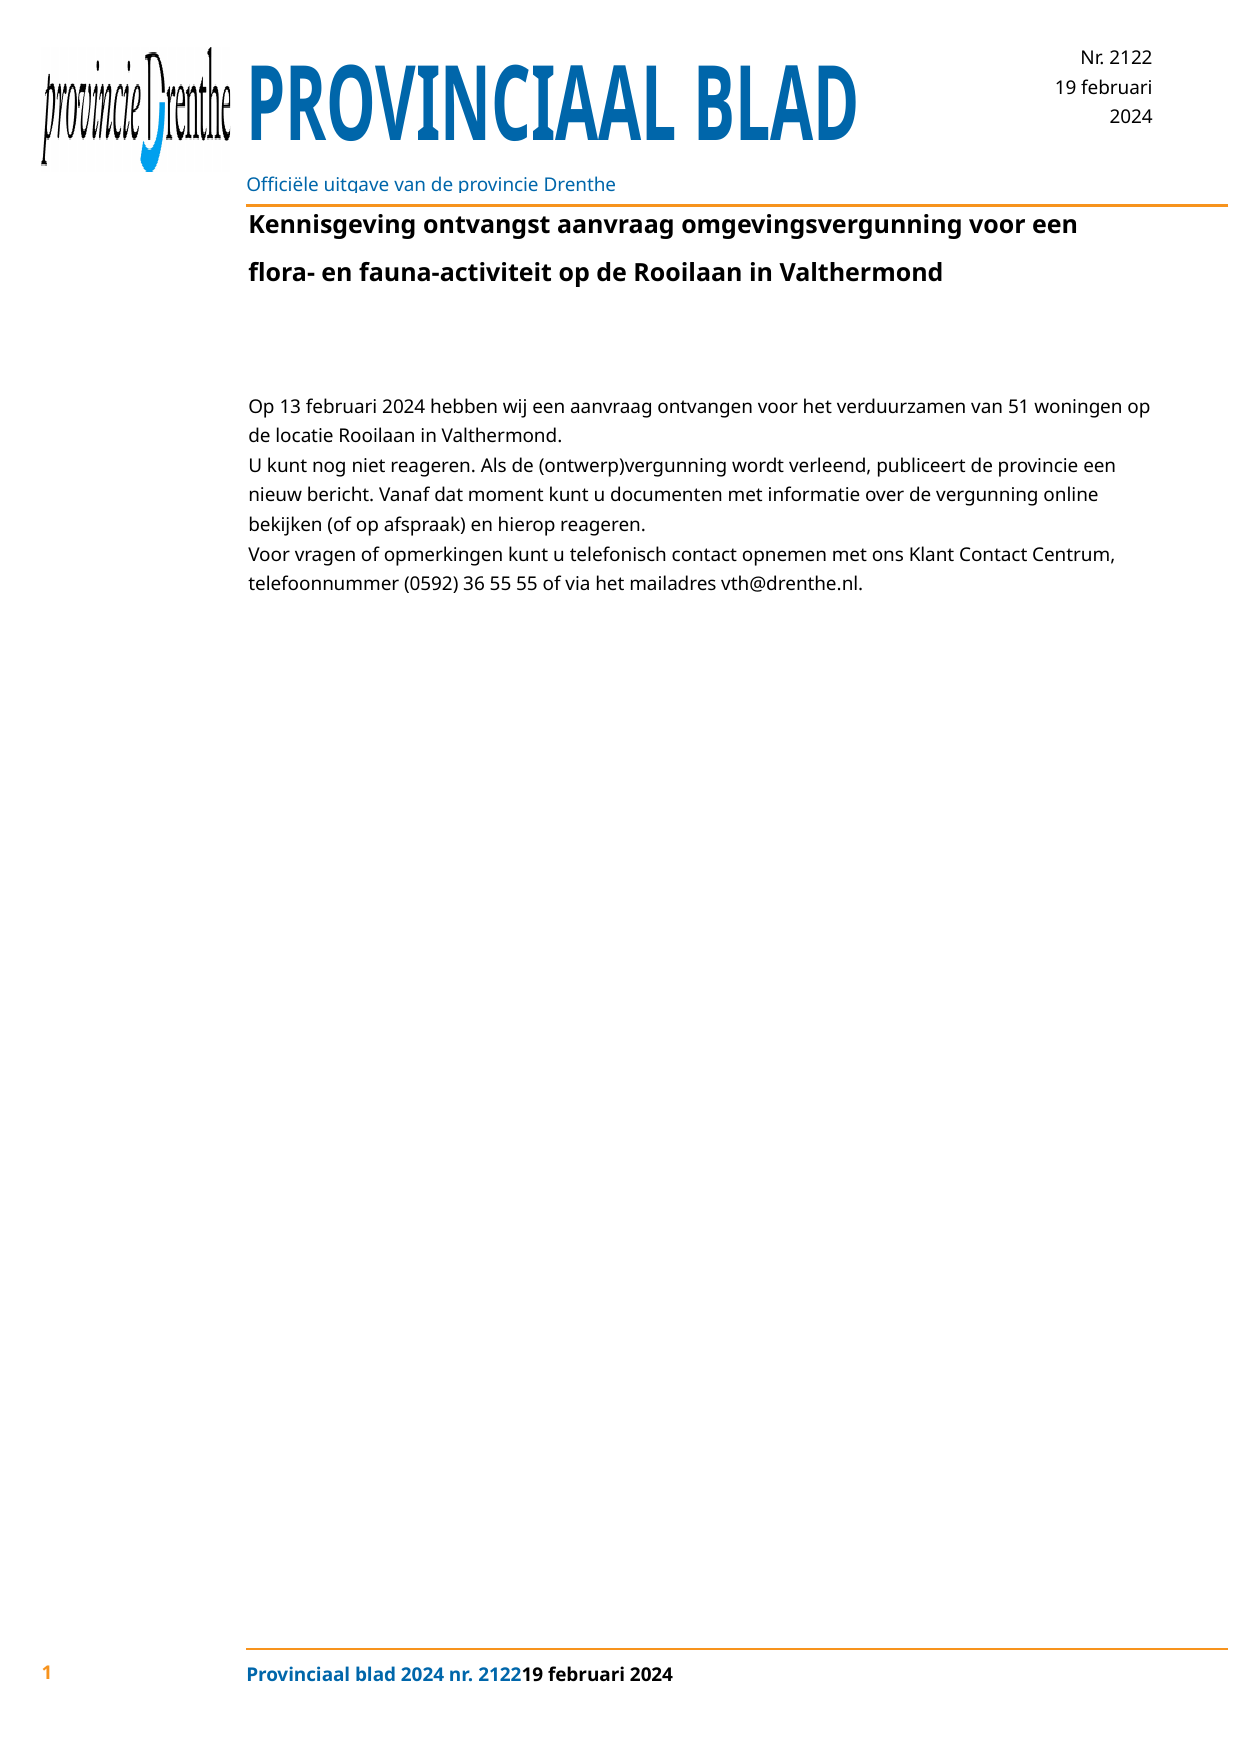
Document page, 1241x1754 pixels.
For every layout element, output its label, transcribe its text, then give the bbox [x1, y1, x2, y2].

text Op 13 februari 2024 hebben wij een aanvraag ontvangen voor het verduurzamen van 51 woningen op de locatie Rooilaan in Valthermond. [248, 393, 1152, 448]
text Voor vragen of opmerkingen kunt u telefonisch contact opnemen met ons Klant Contact Centrum, telefoonnummer (0592) 36 55 55 of via het mailadres vth@drenthe.nl. [248, 541, 1152, 596]
text Kennisgeving ontvangst aanvraag omgevingsvergunning voor een flora- en fauna-activiteit op de Rooilaan in Valthermond [248, 207, 1152, 288]
picture [41, 47, 231, 172]
text U kunt nog niet reageren. Als de (ontwerp)vergunning wordt verleend, publiceert de provincie een nieuw bericht. Vanaf dat moment kunt u documenten met informatie over de vergunning online bekijken (of op afspraak) en hierop reageren. [248, 452, 1152, 537]
